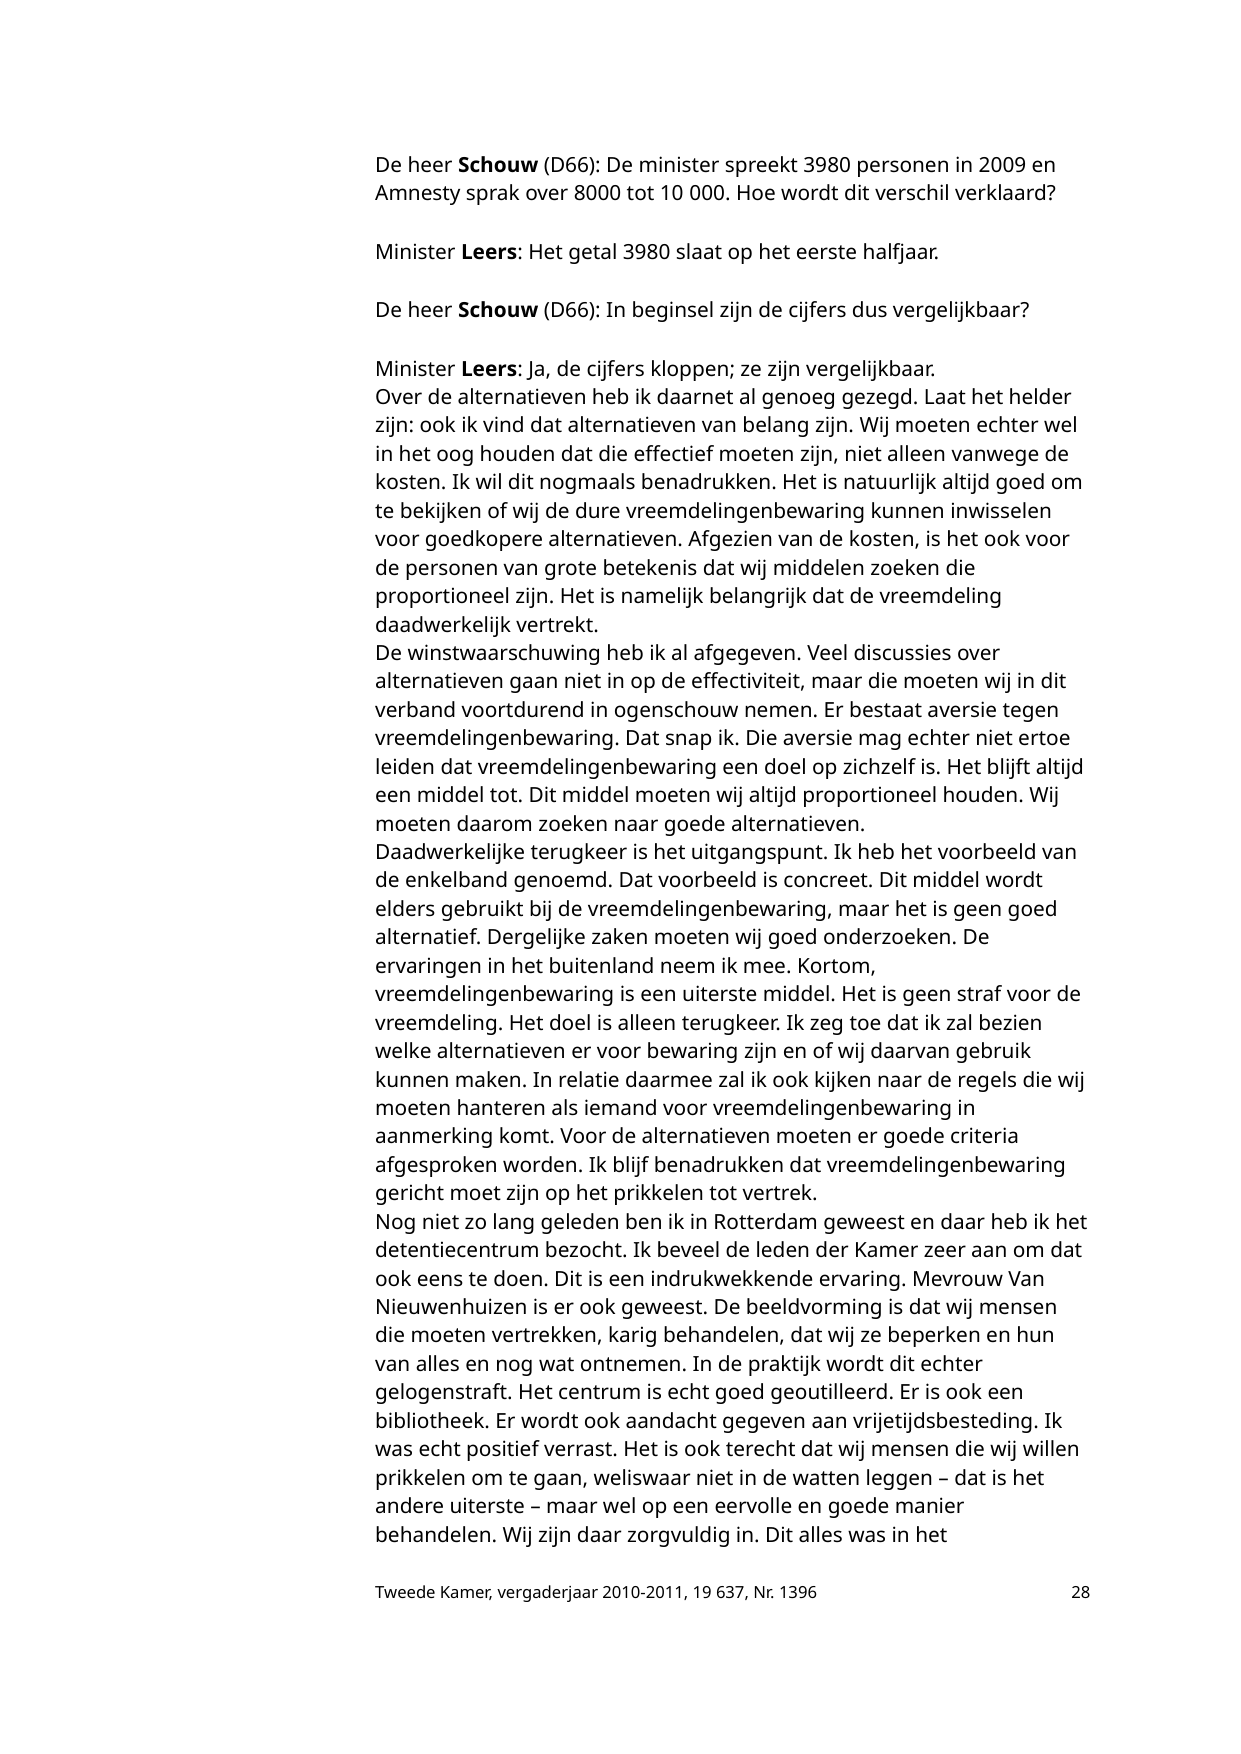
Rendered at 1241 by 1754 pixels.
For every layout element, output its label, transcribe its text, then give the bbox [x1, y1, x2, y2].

text Minister Leers: Ja, de cijfers kloppen; ze zijn vergelijkbaar. [375, 354, 1090, 382]
text Daadwerkelijke terugkeer is het uitgangspunt. Ik heb het voorbeeld van de enkelband genoemd. Dat voorbeeld is concreet. Dit middel wordt elders gebruikt bij de vreemdelingenbewaring, maar het is geen goed alternatief. Dergelijke zaken moeten wij goed onderzoeken. De ervaringen in het buitenland neem ik mee. Kortom, vreemdelingenbewaring is een uiterste middel. Het is geen straf voor de vreemdeling. Het doel is alleen terugkeer. Ik zeg toe dat ik zal bezien welke alternatieven er voor bewaring zijn en of wij daarvan gebruik kunnen maken. In relatie daarmee zal ik ook kijken naar de regels die wij moeten hanteren als iemand voor vreemdelingenbewaring in aanmerking komt. Voor de alternatieven moeten er goede criteria afgesproken worden. Ik blijf benadrukken dat vreemdelingenbewaring gericht moet zijn op het prikkelen tot vertrek. [375, 837, 1090, 1207]
text Minister Leers: Het getal 3980 slaat op het eerste halfjaar. [375, 237, 1090, 265]
text De heer Schouw (D66): In beginsel zijn de cijfers dus vergelijkbaar? [375, 295, 1090, 324]
text Over de alternatieven heb ik daarnet al genoeg gezegd. Laat het helder zijn: ook ik vind dat alternatieven van belang zijn. Wij moeten echter wel in het oog houden dat die effectief moeten zijn, niet alleen vanwege de kosten. Ik wil dit nogmaals benadrukken. Het is natuurlijk altijd goed om te bekijken of wij de dure vreemdelingenbewaring kunnen inwisselen voor goedkopere alternatieven. Afgezien van de kosten, is het ook voor de personen van grote betekenis dat wij middelen zoeken die proportioneel zijn. Het is namelijk belangrijk dat de vreemdeling daadwerkelijk vertrekt. [375, 382, 1090, 638]
text De heer Schouw (D66): De minister spreekt 3980 personen in 2009 en Amnesty sprak over 8000 tot 10 000. Hoe wordt dit verschil verklaard? [375, 150, 1090, 207]
text Nog niet zo lang geleden ben ik in Rotterdam geweest en daar heb ik het detentiecentrum bezocht. Ik beveel de leden der Kamer zeer aan om dat ook eens te doen. Dit is een indrukwekkende ervaring. Mevrouw Van Nieuwenhuizen is er ook geweest. De beeldvorming is dat wij mensen die moeten vertrekken, karig behandelen, dat wij ze beperken en hun van alles en nog wat ontnemen. In de praktijk wordt dit echter gelogenstraft. Het centrum is echt goed geoutilleerd. Er is ook een bibliotheek. Er wordt ook aandacht gegeven aan vrijetijdsbesteding. Ik was echt positief verrast. Het is ook terecht dat wij mensen die wij willen prikkelen om te gaan, weliswaar niet in de watten leggen – dat is het andere uiterste – maar wel op een eervolle en goede manier behandelen. Wij zijn daar zorgvuldig in. Dit alles was in het [375, 1207, 1090, 1548]
text De winstwaarschuwing heb ik al afgegeven. Veel discussies over alternatieven gaan niet in op de effectiviteit, maar die moeten wij in dit verband voortdurend in ogenschouw nemen. Er bestaat aversie tegen vreemdelingenbewaring. Dat snap ik. Die aversie mag echter niet ertoe leiden dat vreemdelingenbewaring een doel op zichzelf is. Het blijft altijd een middel tot. Dit middel moeten wij altijd proportioneel houden. Wij moeten daarom zoeken naar goede alternatieven. [375, 638, 1090, 837]
